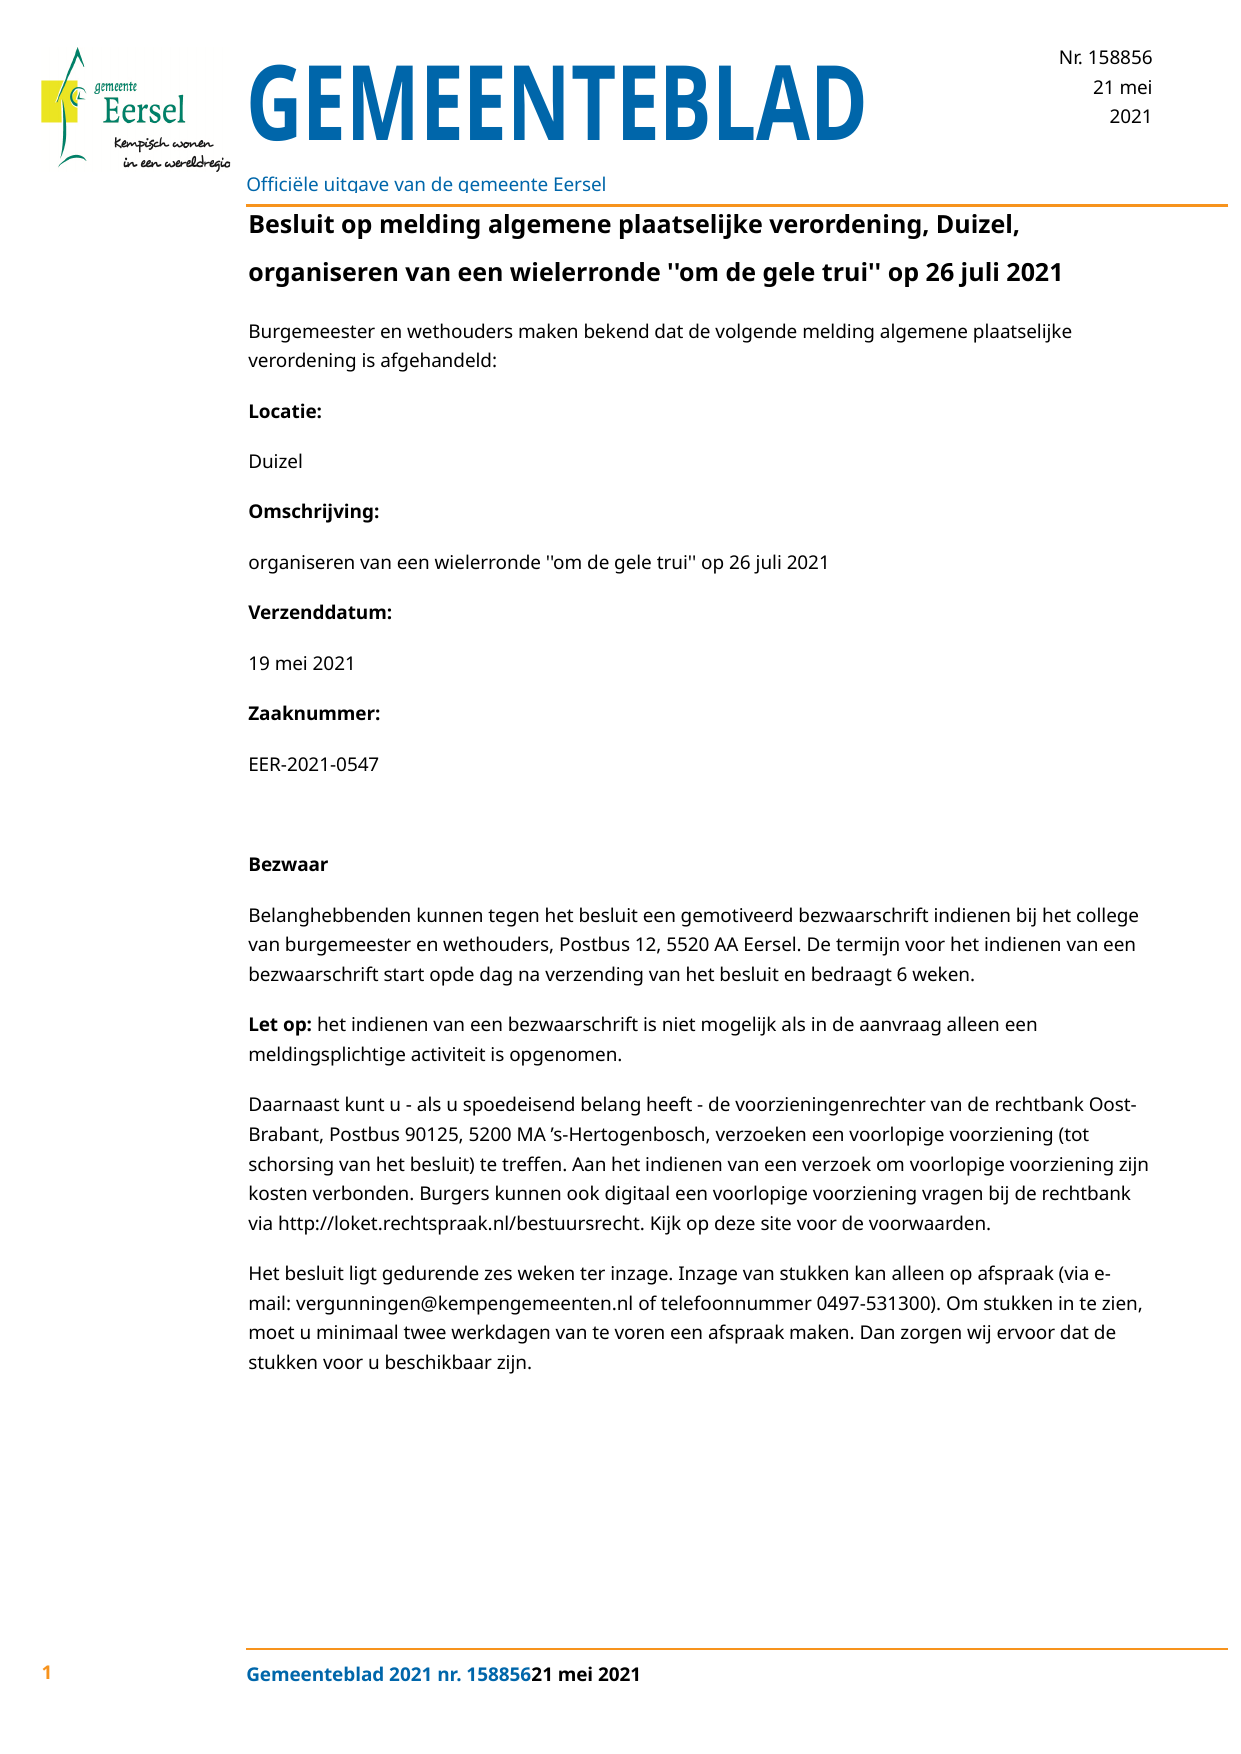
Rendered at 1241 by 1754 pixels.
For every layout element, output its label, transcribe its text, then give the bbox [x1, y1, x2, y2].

text Zaaknummer: [248, 700, 1152, 726]
text organiseren van een wielerronde ''om de gele trui'' op 26 juli 2021 [248, 549, 1152, 575]
picture [41, 47, 231, 172]
text EER-2021-0547 [248, 751, 1152, 777]
text Burgemeester en wethouders maken bekend dat de volgende melding algemene plaatselijke verordening is afgehandeld: [248, 318, 1152, 373]
text Locatie: [248, 398, 1152, 424]
text Besluit op melding algemene plaatselijke verordening, Duizel, organiseren van een wielerronde ''om de gele trui'' op 26 juli 2021 [248, 207, 1152, 288]
text Let op: het indienen van een bezwaarschrift is niet mogelijk als in de aanvraag alleen een meldingsplichtige activiteit is opgenomen. [248, 1012, 1152, 1067]
text Duizel [248, 448, 1152, 474]
text 19 mei 2021 [248, 650, 1152, 676]
text Omschrijving: [248, 499, 1152, 524]
text Belanghebbenden kunnen tegen het besluit een gemotiveerd bezwaarschrift indienen bij het college van burgemeester en wethouders, Postbus 12, 5520 AA Eersel. De termijn voor het indienen van een bezwaarschrift start opde dag na verzending van het besluit en bedraagt 6 weken. [248, 902, 1152, 987]
text Bezwaar [248, 852, 1152, 877]
text Het besluit ligt gedurende zes weken ter inzage. Inzage van stukken kan alleen op afspraak (via e-mail: vergunningen@kempengemeenten.nl of telefoonnummer 0497-531300). Om stukken in te zien, moet u minimaal twee werkdagen van te voren een afspraak maken. Dan zorgen wij ervoor dat de stukken voor u beschikbaar zijn. [248, 1260, 1152, 1375]
text Daarnaast kunt u - als u spoedeisend belang heeft - de voorzieningenrechter van de rechtbank Oost-Brabant, Postbus 90125, 5200 MA ’s-Hertogenbosch, verzoeken een voorlopige voorziening (tot schorsing van het besluit) te treffen. Aan het indienen van een verzoek om voorlopige voorziening zijn kosten verbonden. Burgers kunnen ook digitaal een voorlopige voorziening vragen bij de rechtbank via http://loket.rechtspraak.nl/bestuursrecht. Kijk op deze site voor de voorwaarden. [248, 1092, 1152, 1236]
text Verzenddatum: [248, 599, 1152, 625]
